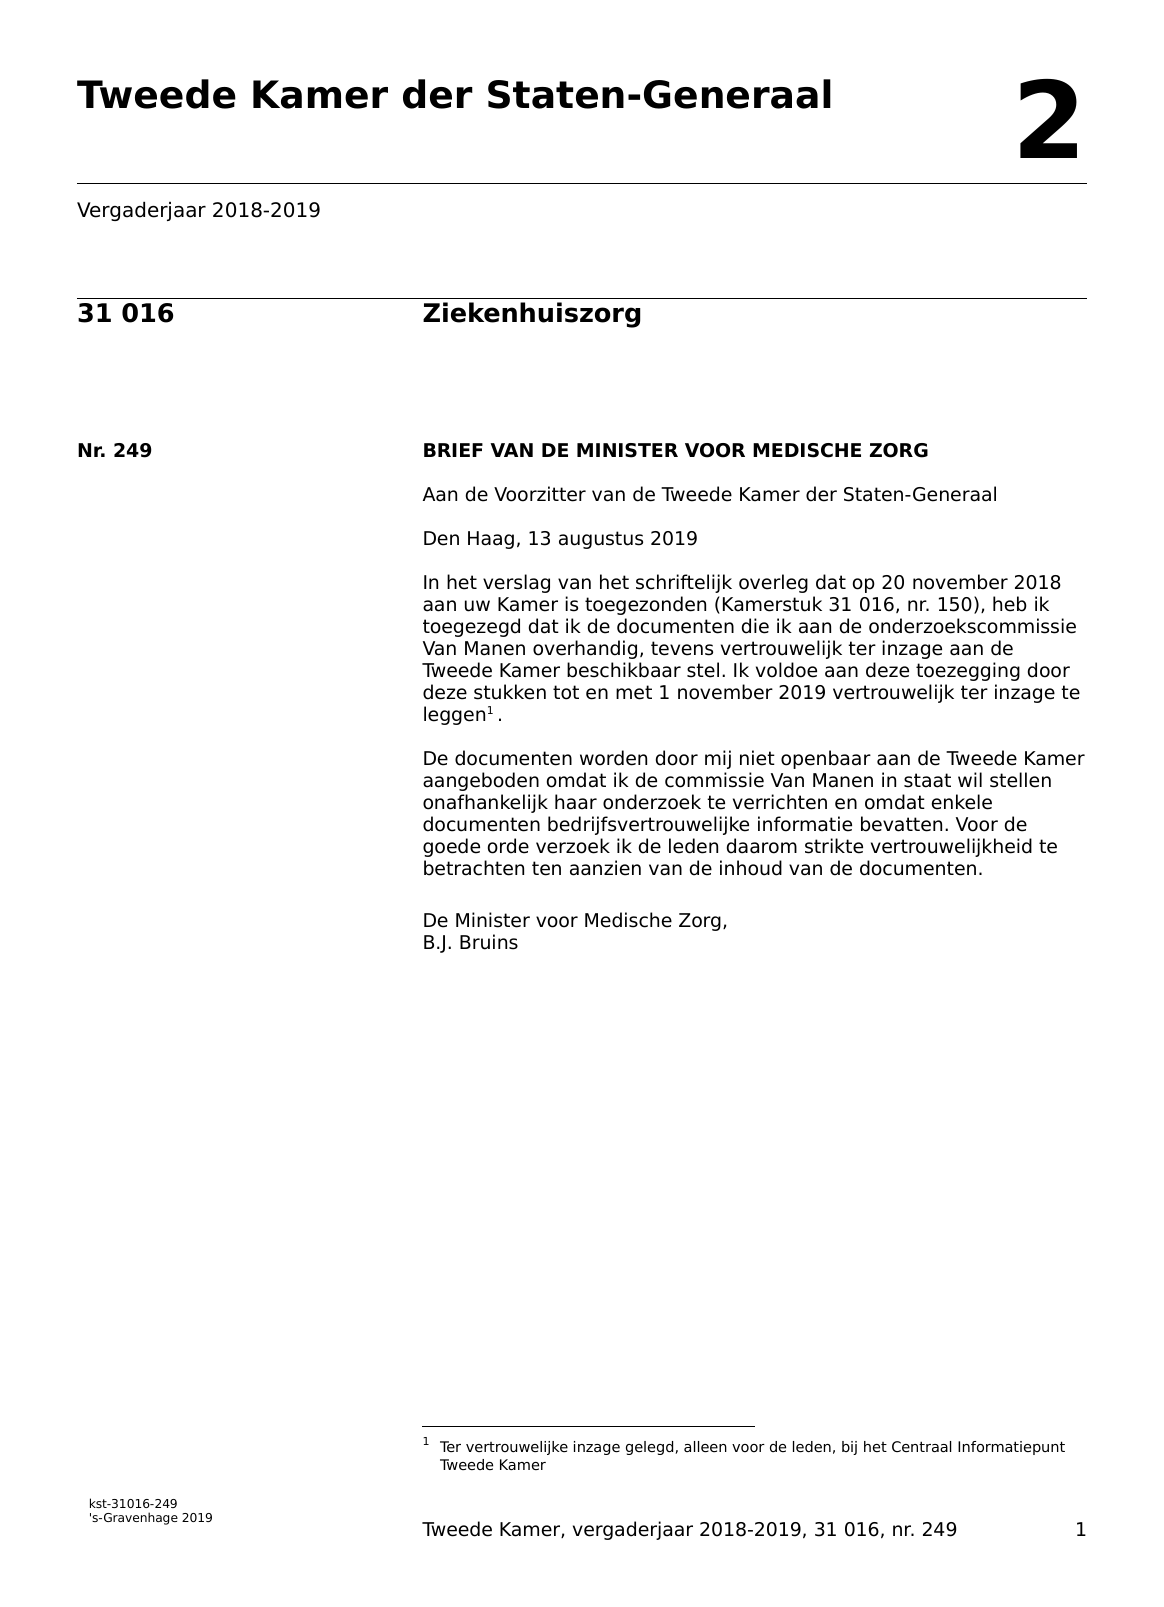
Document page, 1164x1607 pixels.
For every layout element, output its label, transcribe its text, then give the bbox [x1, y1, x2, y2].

text De Minister voor Medische Zorg, B.J. Bruins [422, 910, 1087, 954]
table_header 2 [886, 59, 1087, 183]
text kst-31016-249 [88, 1497, 323, 1511]
text 's-Gravenhage 2019 [88, 1511, 323, 1525]
text In het verslag van het schriftelijk overleg dat op 20 november 2018 aan uw Kamer is toegezonden (Kamerstuk 31 016, nr. 150), heb ik toegezegd dat ik de documenten die ik aan de onderzoekscommissie Van Manen overhandig, tevens vertrouwelijk ter inzage aan de Tweede Kamer beschikbaar stel. Ik voldoe aan deze toezegging door deze stukken tot en met 1 november 2019 vertrouwelijk ter inzage te leggen. [422, 572, 1087, 726]
text Ter vertrouwelijke inzage gelegd, alleen voor de leden, bij het Centraal Informatiepunt Tweede Kamer [422, 1435, 1087, 1474]
subtitle 31 016 Ziekenhuiszorg [77, 299, 1087, 329]
table_header Tweede Kamer der Staten-Generaal [77, 59, 886, 183]
text Den Haag, 13 augustus 2019 [422, 528, 1087, 550]
table_cell Vergaderjaar 2018-2019 [77, 184, 1087, 298]
subtitle Nr. 249 BRIEF VAN DE MINISTER VOOR MEDISCHE ZORG [77, 440, 1087, 462]
text Aan de Voorzitter van de Tweede Kamer der Staten-Generaal [422, 484, 1087, 506]
text De documenten worden door mij niet openbaar aan de Tweede Kamer aangeboden omdat ik de commissie Van Manen in staat wil stellen onafhankelijk haar onderzoek te verrichten en omdat enkele documenten bedrijfsvertrouwelijke informatie bevatten. Voor de goede orde verzoek ik de leden daarom strikte vertrouwelijkheid te betrachten ten aanzien van de inhoud van de documenten. [422, 748, 1087, 880]
